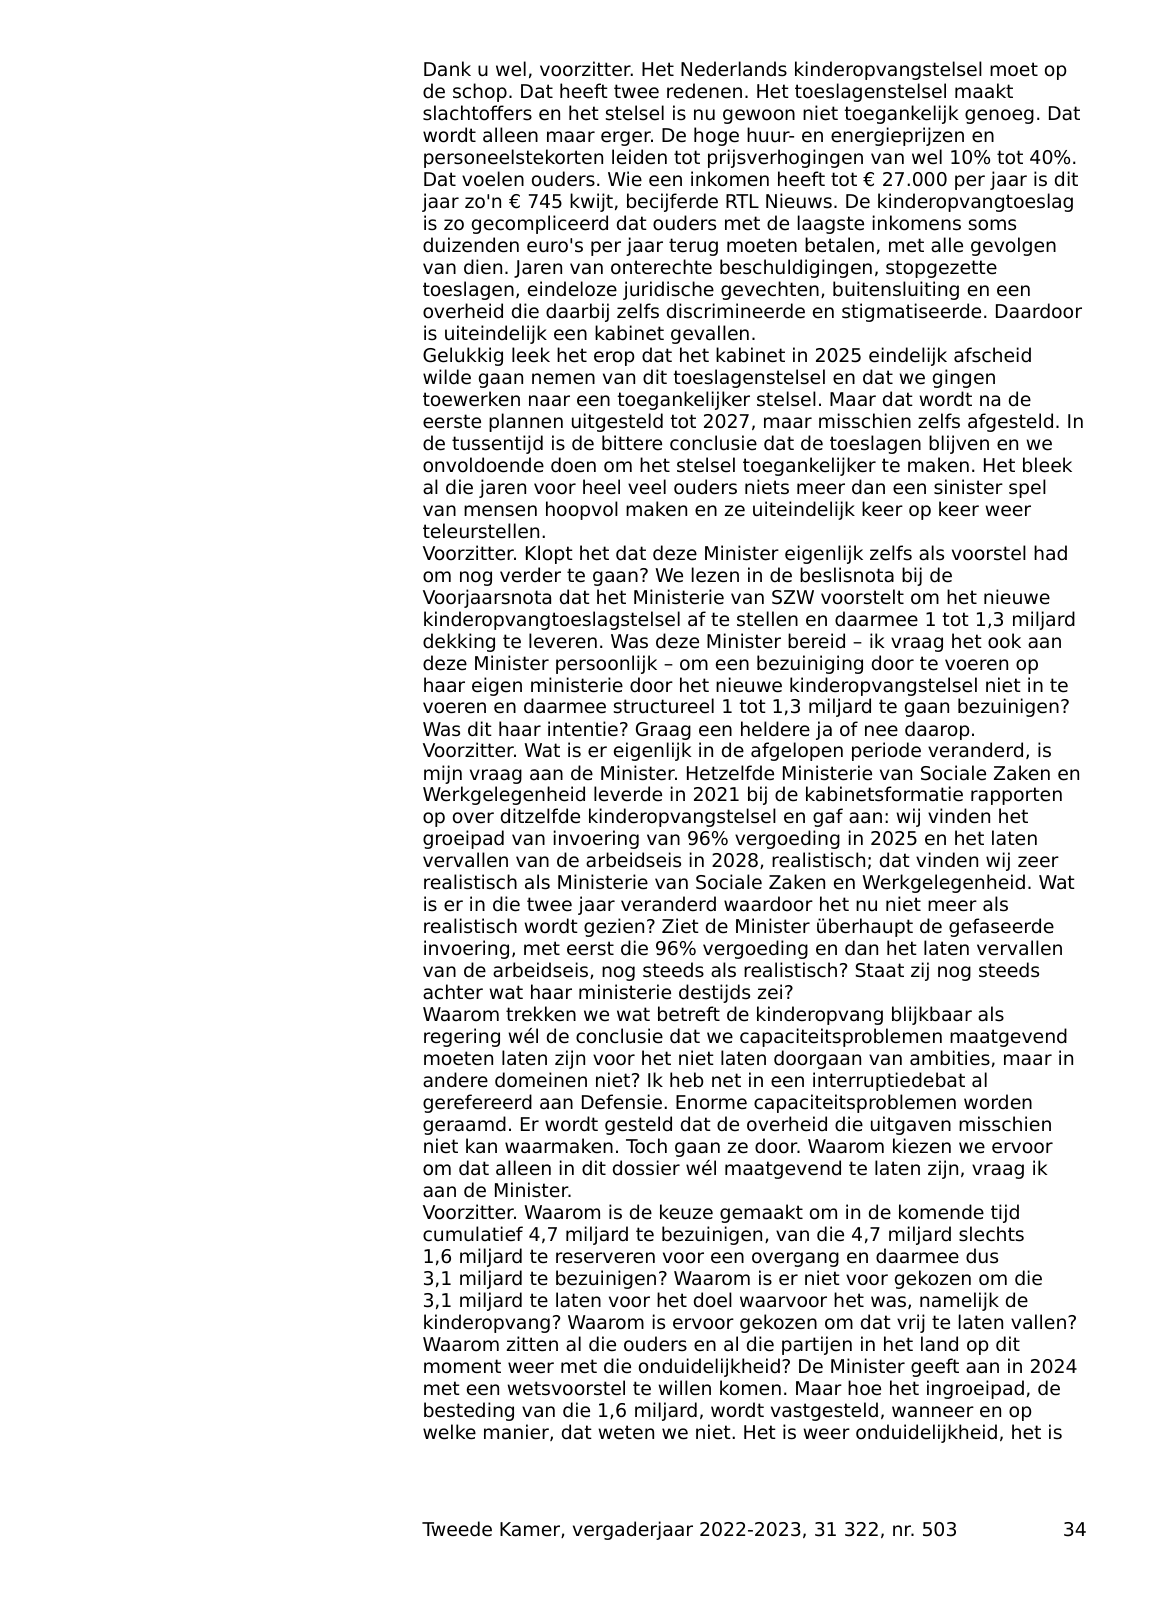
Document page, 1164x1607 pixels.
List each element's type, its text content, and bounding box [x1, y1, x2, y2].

text Voorzitter. Klopt het dat deze Minister eigenlijk zelfs als voorstel had om nog verder te gaan? We lezen in de beslisnota bij de Voorjaarsnota dat het Ministerie van SZW voorstelt om het nieuwe kinderopvangtoeslagstelsel af te stellen en daarmee 1 tot 1,3 miljard dekking te leveren. Was deze Minister bereid – ik vraag het ook aan deze Minister persoonlijk – om een bezuiniging door te voeren op haar eigen ministerie door het nieuwe kinderopvangstelsel niet in te voeren en daarmee structureel 1 tot 1,3 miljard te gaan bezuinigen? Was dit haar intentie? Graag een heldere ja of nee daarop. [422, 543, 1087, 740]
text Gelukkig leek het erop dat het kabinet in 2025 eindelijk afscheid wilde gaan nemen van dit toeslagenstelsel en dat we gingen toewerken naar een toegankelijker stelsel. Maar dat wordt na de eerste plannen uitgesteld tot 2027, maar misschien zelfs afgesteld. In de tussentijd is de bittere conclusie dat de toeslagen blijven en we onvoldoende doen om het stelsel toegankelijker te maken. Het bleek al die jaren voor heel veel ouders niets meer dan een sinister spel van mensen hoopvol maken en ze uiteindelijk keer op keer weer teleurstellen. [422, 345, 1087, 543]
text Waarom trekken we wat betreft de kinderopvang blijkbaar als regering wél de conclusie dat we capaciteitsproblemen maatgevend moeten laten zijn voor het niet laten doorgaan van ambities, maar in andere domeinen niet? Ik heb net in een interruptiedebat al gerefereerd aan Defensie. Enorme capaciteitsproblemen worden geraamd. Er wordt gesteld dat de overheid die uitgaven misschien niet kan waarmaken. Toch gaan ze door. Waarom kiezen we ervoor om dat alleen in dit dossier wél maatgevend te laten zijn, vraag ik aan de Minister. [422, 1004, 1087, 1202]
text Voorzitter. Wat is er eigenlijk in de afgelopen periode veranderd, is mijn vraag aan de Minister. Hetzelfde Ministerie van Sociale Zaken en Werkgelegenheid leverde in 2021 bij de kabinetsformatie rapporten op over ditzelfde kinderopvangstelsel en gaf aan: wij vinden het groeipad van invoering van 96% vergoeding in 2025 en het laten vervallen van de arbeidseis in 2028, realistisch; dat vinden wij zeer realistisch als Ministerie van Sociale Zaken en Werkgelegenheid. Wat is er in die twee jaar veranderd waardoor het nu niet meer als realistisch wordt gezien? Ziet de Minister überhaupt de gefaseerde invoering, met eerst die 96% vergoeding en dan het laten vervallen van de arbeidseis, nog steeds als realistisch? Staat zij nog steeds achter wat haar ministerie destijds zei? [422, 740, 1087, 1004]
text Voorzitter. Waarom is de keuze gemaakt om in de komende tijd cumulatief 4,7 miljard te bezuinigen, van die 4,7 miljard slechts 1,6 miljard te reserveren voor een overgang en daarmee dus 3,1 miljard te bezuinigen? Waarom is er niet voor gekozen om die 3,1 miljard te laten voor het doel waarvoor het was, namelijk de kinderopvang? Waarom is ervoor gekozen om dat vrij te laten vallen? Waarom zitten al die ouders en al die partijen in het land op dit moment weer met die onduidelijkheid? De Minister geeft aan in 2024 met een wetsvoorstel te willen komen. Maar hoe het ingroeipad, de besteding van die 1,6 miljard, wordt vastgesteld, wanneer en op welke manier, dat weten we niet. Het is weer onduidelijkheid, het is [422, 1202, 1087, 1444]
text Dank u wel, voorzitter. Het Nederlands kinderopvangstelsel moet op de schop. Dat heeft twee redenen. Het toeslagenstelsel maakt slachtoffers en het stelsel is nu gewoon niet toegankelijk genoeg. Dat wordt alleen maar erger. De hoge huur- en energieprijzen en personeelstekorten leiden tot prijsverhogingen van wel 10% tot 40%. Dat voelen ouders. Wie een inkomen heeft tot € 27.000 per jaar is dit jaar zo'n € 745 kwijt, becijferde RTL Nieuws. De kinderopvangtoeslag is zo gecompliceerd dat ouders met de laagste inkomens soms duizenden euro's per jaar terug moeten betalen, met alle gevolgen van dien. Jaren van onterechte beschuldigingen, stopgezette toeslagen, eindeloze juridische gevechten, buitensluiting en een overheid die daarbij zelfs discrimineerde en stigmatiseerde. Daardoor is uiteindelijk een kabinet gevallen. [422, 59, 1087, 345]
